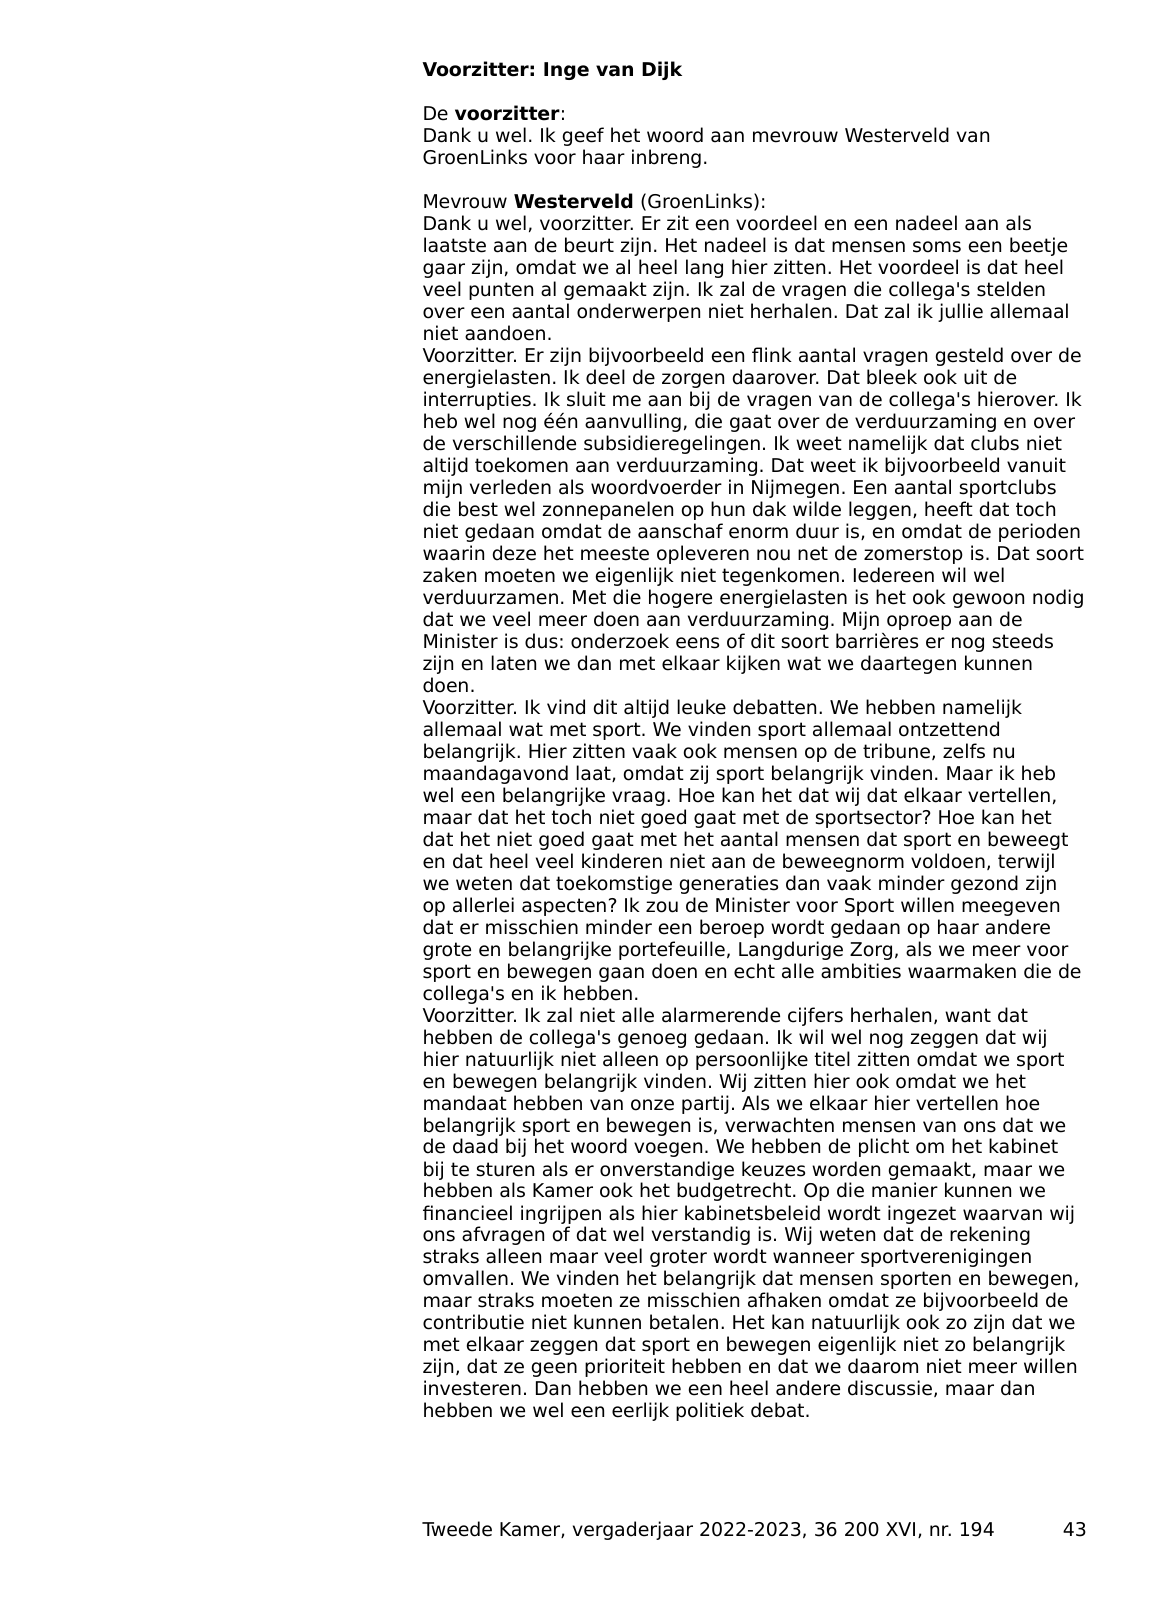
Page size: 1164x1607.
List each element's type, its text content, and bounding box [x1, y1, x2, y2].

text Voorzitter. Ik vind dit altijd leuke debatten. We hebben namelijk allemaal wat met sport. We vinden sport allemaal ontzettend belangrijk. Hier zitten vaak ook mensen op de tribune, zelfs nu maandagavond laat, omdat zij sport belangrijk vinden. Maar ik heb wel een belangrijke vraag. Hoe kan het dat wij dat elkaar vertellen, maar dat het toch niet goed gaat met de sportsector? Hoe kan het dat het niet goed gaat met het aantal mensen dat sport en beweegt en dat heel veel kinderen niet aan de beweegnorm voldoen, terwijl we weten dat toekomstige generaties dan vaak minder gezond zijn op allerlei aspecten? Ik zou de Minister voor Sport willen meegeven dat er misschien minder een beroep wordt gedaan op haar andere grote en belangrijke portefeuille, Langdurige Zorg, als we meer voor sport en bewegen gaan doen en echt alle ambities waarmaken die de collega's en ik hebben. [422, 697, 1087, 1004]
text Dank u wel, voorzitter. Er zit een voordeel en een nadeel aan als laatste aan de beurt zijn. Het nadeel is dat mensen soms een beetje gaar zijn, omdat we al heel lang hier zitten. Het voordeel is dat heel veel punten al gemaakt zijn. Ik zal de vragen die collega's stelden over een aantal onderwerpen niet herhalen. Dat zal ik jullie allemaal niet aandoen. [422, 213, 1087, 345]
text Dank u wel. Ik geef het woord aan mevrouw Westerveld van GroenLinks voor haar inbreng. [422, 125, 1087, 169]
text Voorzitter. Ik zal niet alle alarmerende cijfers herhalen, want dat hebben de collega's genoeg gedaan. Ik wil wel nog zeggen dat wij hier natuurlijk niet alleen op persoonlijke titel zitten omdat we sport en bewegen belangrijk vinden. Wij zitten hier ook omdat we het mandaat hebben van onze partij. Als we elkaar hier vertellen hoe belangrijk sport en bewegen is, verwachten mensen van ons dat we de daad bij het woord voegen. We hebben de plicht om het kabinet bij te sturen als er onverstandige keuzes worden gemaakt, maar we hebben als Kamer ook het budgetrecht. Op die manier kunnen we financieel ingrijpen als hier kabinetsbeleid wordt ingezet waarvan wij ons afvragen of dat wel verstandig is. Wij weten dat de rekening straks alleen maar veel groter wordt wanneer sportverenigingen omvallen. We vinden het belangrijk dat mensen sporten en bewegen, maar straks moeten ze misschien afhaken omdat ze bijvoorbeeld de contributie niet kunnen betalen. Het kan natuurlijk ook zo zijn dat we met elkaar zeggen dat sport en bewegen eigenlijk niet zo belangrijk zijn, dat ze geen prioriteit hebben en dat we daarom niet meer willen investeren. Dan hebben we een heel andere discussie, maar dan hebben we wel een eerlijk politiek debat. [422, 1004, 1087, 1422]
text Voorzitter: Inge van Dijk [422, 59, 1087, 81]
text Voorzitter. Er zijn bijvoorbeeld een flink aantal vragen gesteld over de energielasten. Ik deel de zorgen daarover. Dat bleek ook uit de interrupties. Ik sluit me aan bij de vragen van de collega's hierover. Ik heb wel nog één aanvulling, die gaat over de verduurzaming en over de verschillende subsidieregelingen. Ik weet namelijk dat clubs niet altijd toekomen aan verduurzaming. Dat weet ik bijvoorbeeld vanuit mijn verleden als woordvoerder in Nijmegen. Een aantal sportclubs die best wel zonnepanelen op hun dak wilde leggen, heeft dat toch niet gedaan omdat de aanschaf enorm duur is, en omdat de perioden waarin deze het meeste opleveren nou net de zomerstop is. Dat soort zaken moeten we eigenlijk niet tegenkomen. Iedereen wil wel verduurzamen. Met die hogere energielasten is het ook gewoon nodig dat we veel meer doen aan verduurzaming. Mijn oproep aan de Minister is dus: onderzoek eens of dit soort barrières er nog steeds zijn en laten we dan met elkaar kijken wat we daartegen kunnen doen. [422, 345, 1087, 697]
text Mevrouw Westerveld (GroenLinks): [422, 191, 1087, 213]
text De voorzitter: [422, 103, 1087, 125]
